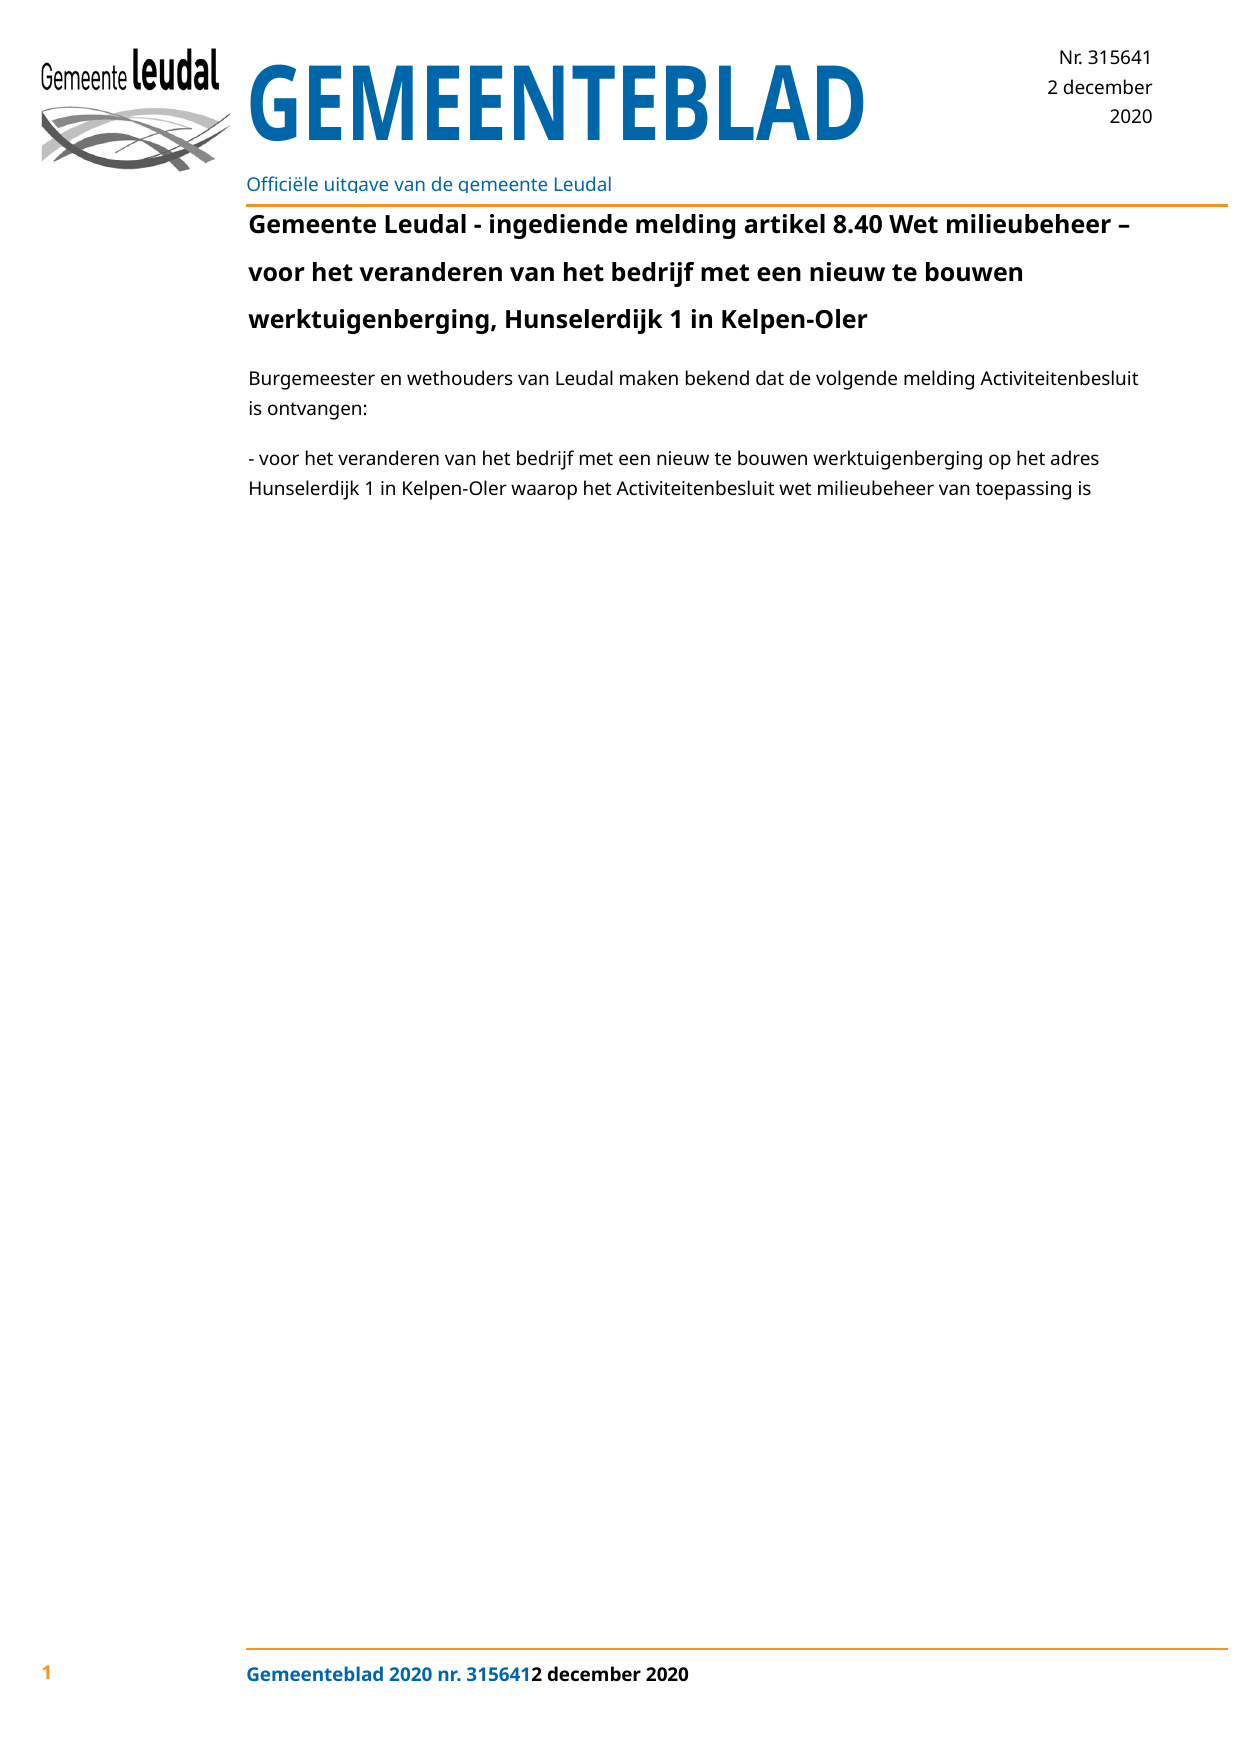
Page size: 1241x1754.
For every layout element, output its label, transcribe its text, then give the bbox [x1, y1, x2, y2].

text Gemeente Leudal - ingediende melding artikel 8.40 Wet milieubeheer – voor het veranderen van het bedrijf met een nieuw te bouwen werktuigenberging, Hunselerdijk 1 in Kelpen-Oler [248, 207, 1152, 336]
picture [41, 47, 231, 172]
text - voor het veranderen van het bedrijf met een nieuw te bouwen werktuigenberging op het adres Hunselerdijk 1 in Kelpen-Oler waarop het Activiteitenbesluit wet milieubeheer van toepassing is [248, 446, 1152, 501]
text Burgemeester en wethouders van Leudal maken bekend dat de volgende melding Activiteitenbesluit is ontvangen: [248, 366, 1152, 421]
